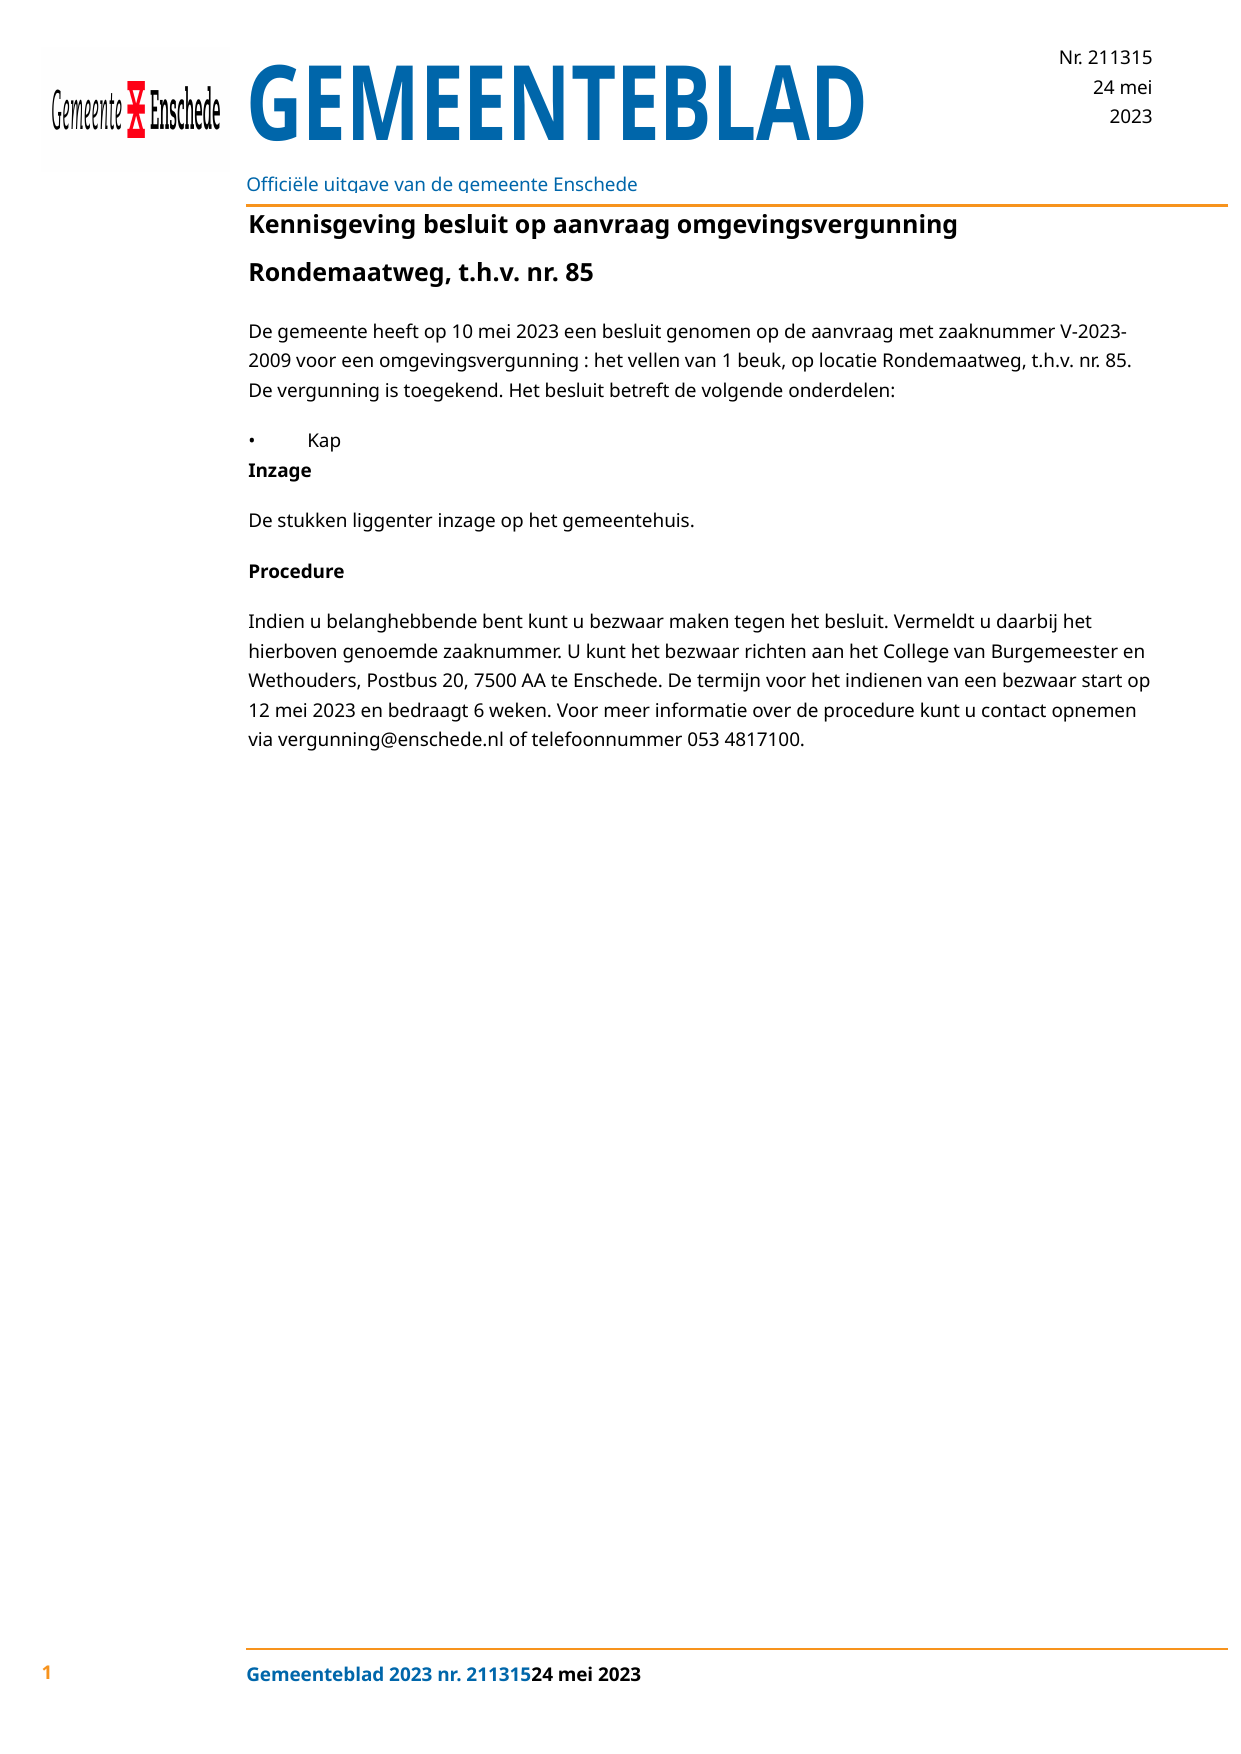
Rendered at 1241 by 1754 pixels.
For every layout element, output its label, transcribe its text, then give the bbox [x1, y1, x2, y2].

picture [41, 47, 231, 172]
text Kennisgeving besluit op aanvraag omgevingsvergunning Rondemaatweg, t.h.v. nr. 85 [248, 207, 1152, 288]
text Procedure [248, 558, 1152, 584]
text De stukken liggenter inzage op het gemeentehuis. [248, 507, 1152, 533]
text De gemeente heeft op 10 mei 2023 een besluit genomen op de aanvraag met zaaknummer V-2023-2009 voor een omgevingsvergunning : het vellen van 1 beuk, op locatie Rondemaatweg, t.h.v. nr. 85. De vergunning is toegekend. Het besluit betreft de volgende onderdelen: [248, 318, 1152, 403]
text Indien u belanghebbende bent kunt u bezwaar maken tegen het besluit. Vermeldt u daarbij het hierboven genoemde zaaknummer. U kunt het bezwaar richten aan het College van Burgemees­ter en Wethouders, Postbus 20, 7500 AA te Enschede. De termijn voor het indienen van een bezwaar start op 12 mei 2023 en bedraagt 6 weken. Voor meer informatie over de procedure kunt u contact opnemen via vergunning@enschede.nl of telefoonnummer 053 4817100. [248, 608, 1152, 752]
list Kap [248, 427, 1152, 453]
text Inzage [248, 457, 1152, 483]
